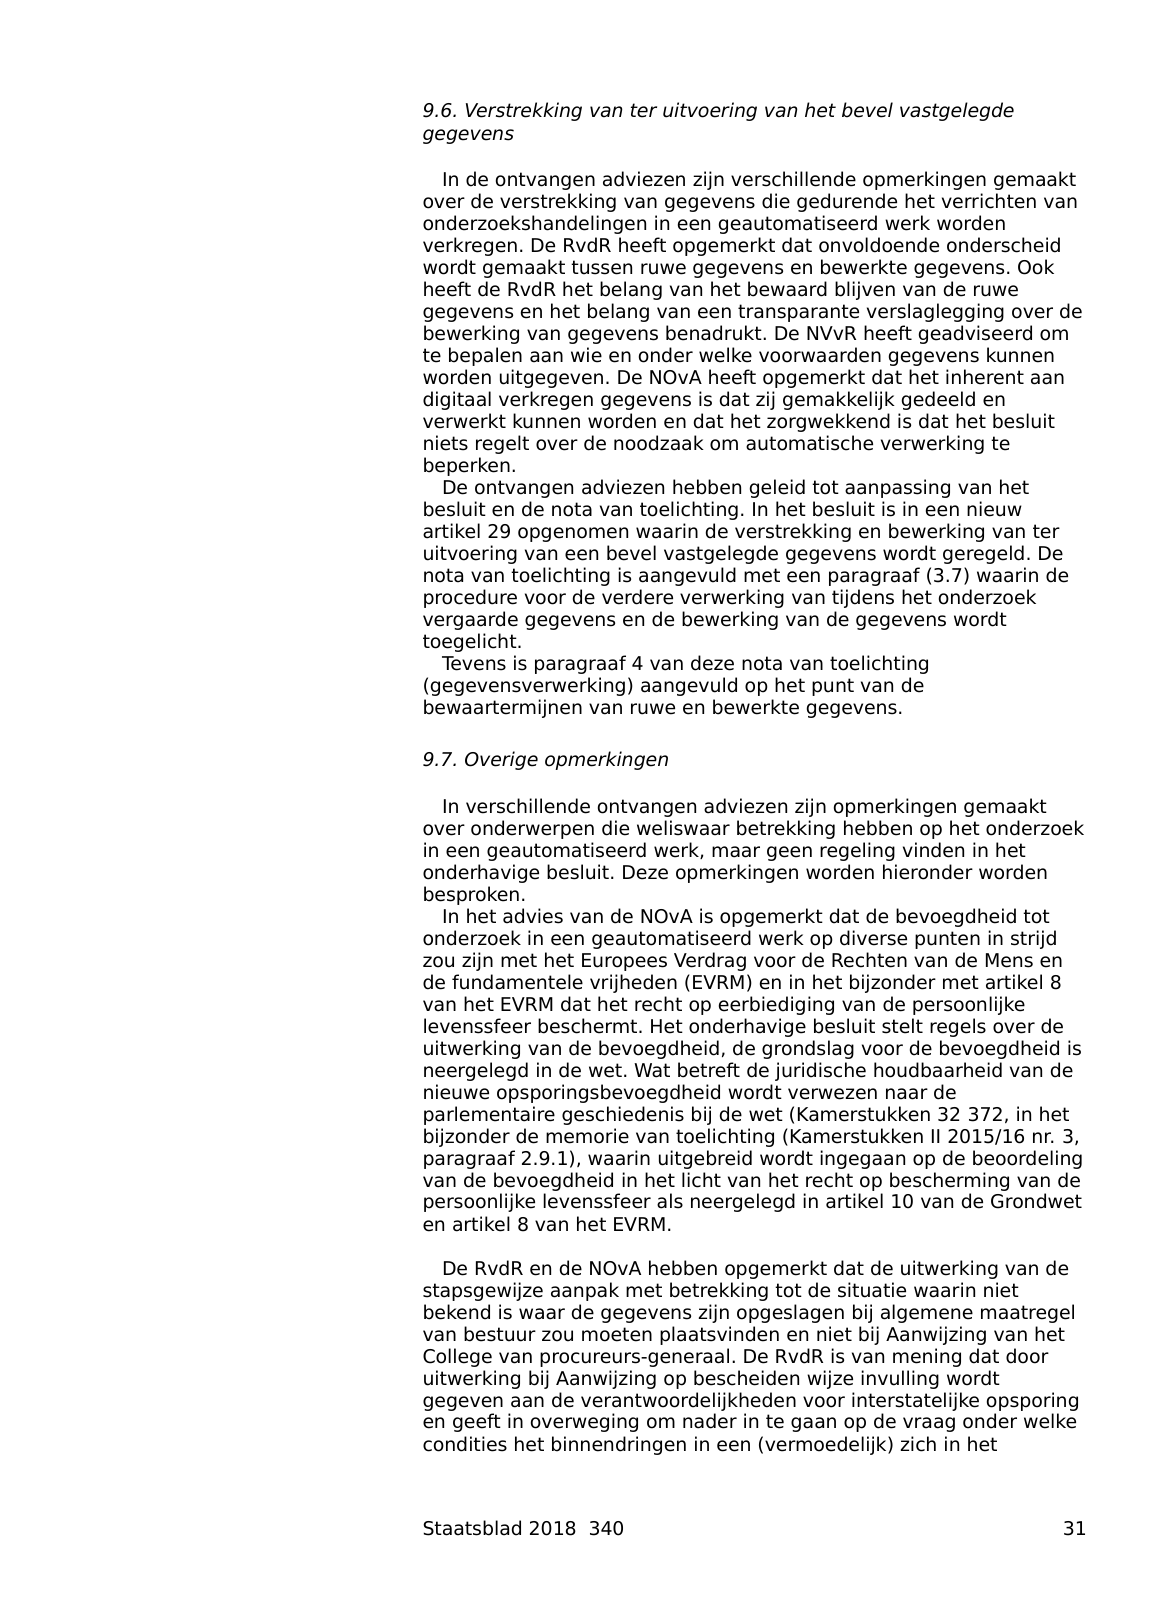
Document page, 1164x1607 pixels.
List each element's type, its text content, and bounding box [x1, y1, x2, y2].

text In verschillende ontvangen adviezen zijn opmerkingen gemaakt over onderwerpen die weliswaar betrekking hebben op het onderzoek in een geautomatiseerd werk, maar geen regeling vinden in het onderhavige besluit. Deze opmerkingen worden hieronder worden besproken. [422, 796, 1087, 906]
text De ontvangen adviezen hebben geleid tot aanpassing van het besluit en de nota van toelichting. In het besluit is in een nieuw artikel 29 opgenomen waarin de verstrekking en bewerking van ter uitvoering van een bevel vastgelegde gegevens wordt geregeld. De nota van toelichting is aangevuld met een paragraaf (3.7) waarin de procedure voor de verdere verwerking van tijdens het onderzoek vergaarde gegevens en de bewerking van de gegevens wordt toegelicht. [422, 477, 1087, 653]
text In het advies van de NOvA is opgemerkt dat de bevoegdheid tot onderzoek in een geautomatiseerd werk op diverse punten in strijd zou zijn met het Europees Verdrag voor de Rechten van de Mens en de fundamentele vrijheden (EVRM) en in het bijzonder met artikel 8 van het EVRM dat het recht op eerbiediging van de persoonlijke levenssfeer beschermt. Het onderhavige besluit stelt regels over de uitwerking van de bevoegdheid, de grondslag voor de bevoegdheid is neergelegd in de wet. Wat betreft de juridische houdbaarheid van de nieuwe opsporingsbevoegdheid wordt verwezen naar de parlementaire geschiedenis bij de wet (Kamerstukken 32 372, in het bijzonder de memorie van toelichting (Kamerstukken II 2015/16 nr. 3, paragraaf 2.9.1), waarin uitgebreid wordt ingegaan op de beoordeling van de bevoegdheid in het licht van het recht op bescherming van de persoonlijke levenssfeer als neergelegd in artikel 10 van de Grondwet en artikel 8 van het EVRM. [422, 906, 1087, 1235]
text In de ontvangen adviezen zijn verschillende opmerkingen gemaakt over de verstrekking van gegevens die gedurende het verrichten van onderzoekshandelingen in een geautomatiseerd werk worden verkregen. De RvdR heeft opgemerkt dat onvoldoende onderscheid wordt gemaakt tussen ruwe gegevens en bewerkte gegevens. Ook heeft de RvdR het belang van het bewaard blijven van de ruwe gegevens en het belang van een transparante verslaglegging over de bewerking van gegevens benadrukt. De NVvR heeft geadviseerd om te bepalen aan wie en onder welke voorwaarden gegevens kunnen worden uitgegeven. De NOvA heeft opgemerkt dat het inherent aan digitaal verkregen gegevens is dat zij gemakkelijk gedeeld en verwerkt kunnen worden en dat het zorgwekkend is dat het besluit niets regelt over de noodzaak om automatische verwerking te beperken. [422, 169, 1087, 477]
text Tevens is paragraaf 4 van deze nota van toelichting (gegevensverwerking) aangevuld op het punt van de bewaartermijnen van ruwe en bewerkte gegevens. [422, 653, 1087, 719]
subtitle 9.7. Overige opmerkingen [422, 749, 1087, 771]
subtitle 9.6. Verstrekking van ter uitvoering van het bevel vastgelegde gegevens [422, 100, 1087, 144]
text De RvdR en de NOvA hebben opgemerkt dat de uitwerking van de stapsgewijze aanpak met betrekking tot de situatie waarin niet bekend is waar de gegevens zijn opgeslagen bij algemene maatregel van bestuur zou moeten plaatsvinden en niet bij Aanwijzing van het College van procureurs-generaal. De RvdR is van mening dat door uitwerking bij Aanwijzing op bescheiden wijze invulling wordt gegeven aan de verantwoordelijkheden voor interstatelijke opsporing en geeft in overweging om nader in te gaan op de vraag onder welke condities het binnendringen in een (vermoedelijk) zich in het [422, 1258, 1087, 1455]
